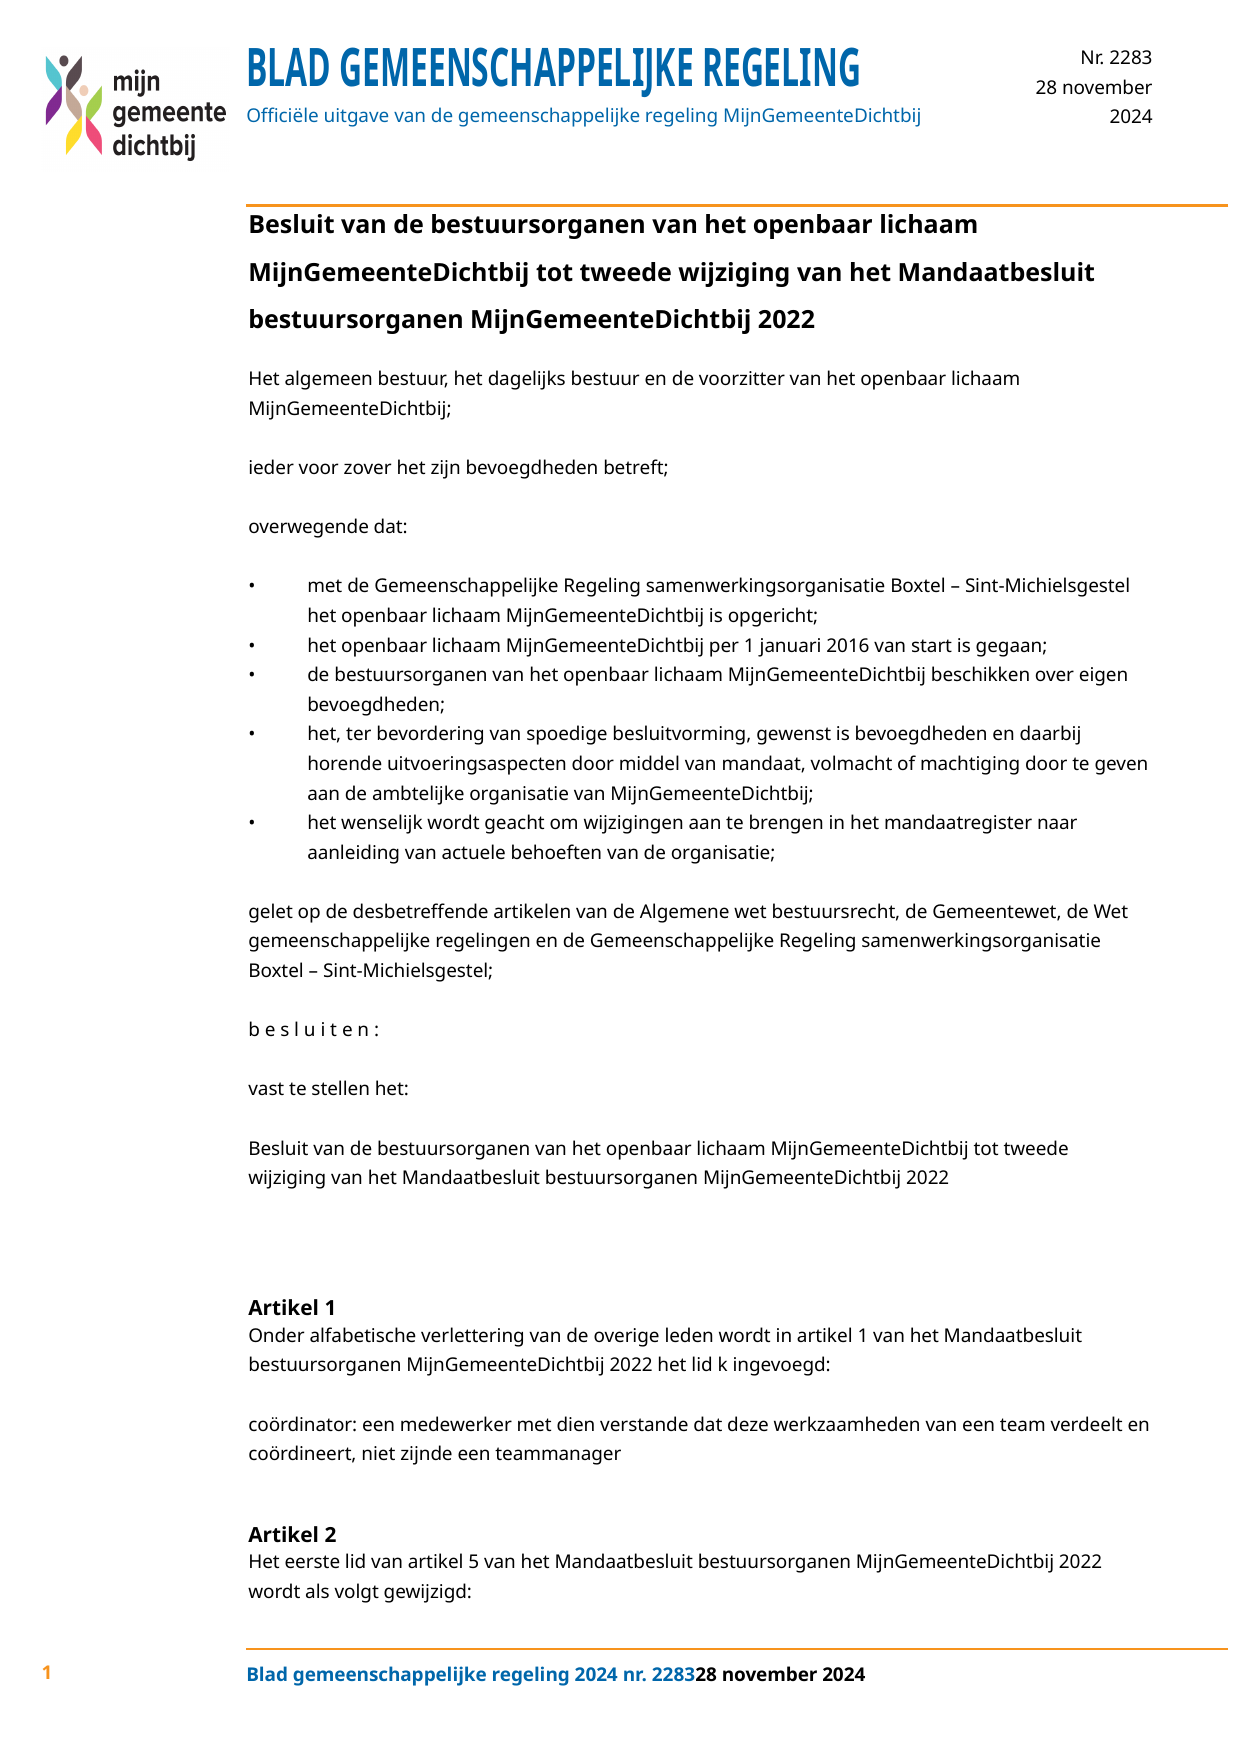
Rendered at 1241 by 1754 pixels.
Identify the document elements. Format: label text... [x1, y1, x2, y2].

text vast te stellen het: [248, 1076, 1152, 1101]
text Het algemeen bestuur, het dagelijks bestuur en de voorzitter van het openbaar lichaam MijnGemeenteDichtbij; [248, 366, 1152, 421]
text Besluit van de bestuursorganen van het openbaar lichaam MijnGemeenteDichtbij tot tweede wijziging van het Mandaatbesluit bestuursorganen MijnGemeenteDichtbij 2022 [248, 207, 1152, 336]
list het, ter bevordering van spoedige besluitvorming, gewenst is bevoegdheden en daarbij horende uitvoeringsaspecten door middel van mandaat, volmacht of machtiging door te geven aan de ambtelijke organisatie van MijnGemeenteDichtbij; [248, 721, 1152, 805]
list de bestuursorganen van het openbaar lichaam MijnGemeenteDichtbij beschikken over eigen bevoegdheden; [248, 661, 1152, 717]
text Het eerste lid van artikel 5 van het Mandaatbesluit bestuursorganen MijnGemeenteDichtbij 2022 wordt als volgt gewijzigd: [248, 1549, 1152, 1604]
text Artikel 2 [248, 1520, 1152, 1549]
text overwegende dat: [248, 513, 1152, 539]
text Besluit van de bestuursorganen van het openbaar lichaam MijnGemeenteDichtbij tot tweede wijziging van het Mandaatbesluit bestuursorganen MijnGemeenteDichtbij 2022 [248, 1135, 1152, 1190]
text b e s l u i t e n : [248, 1016, 1152, 1042]
text gelet op de desbetreffende artikelen van de Algemene wet bestuursrecht, de Gemeentewet, de Wet gemeenschappelijke regelingen en de Gemeenschappelijke Regeling samenwerkingsorganisatie Boxtel – Sint-Michielsgestel; [248, 898, 1152, 983]
text ieder voor zover het zijn bevoegdheden betreft; [248, 454, 1152, 480]
text Artikel 1 [248, 1293, 1152, 1322]
list het wenselijk wordt geacht om wijzigingen aan te brengen in het mandaatregister naar aanleiding van actuele behoeften van de organisatie; [248, 809, 1152, 864]
list het openbaar lichaam MijnGemeenteDichtbij per 1 januari 2016 van start is gegaan; [248, 632, 1152, 657]
text coördinator: een medewerker met dien verstande dat deze werkzaamheden van een team verdeelt en coördineert, niet zijnde een teammanager [248, 1411, 1152, 1466]
list met de Gemeenschappelijke Regeling samenwerkingsorganisatie Boxtel – Sint-Michielsgestel het openbaar lichaam MijnGemeenteDichtbij is opgericht; [248, 573, 1152, 628]
text Onder alfabetische verlettering van de overige leden wordt in artikel 1 van het Mandaatbesluit bestuursorganen MijnGemeenteDichtbij 2022 het lid k ingevoegd: [248, 1322, 1152, 1377]
picture [41, 47, 231, 172]
